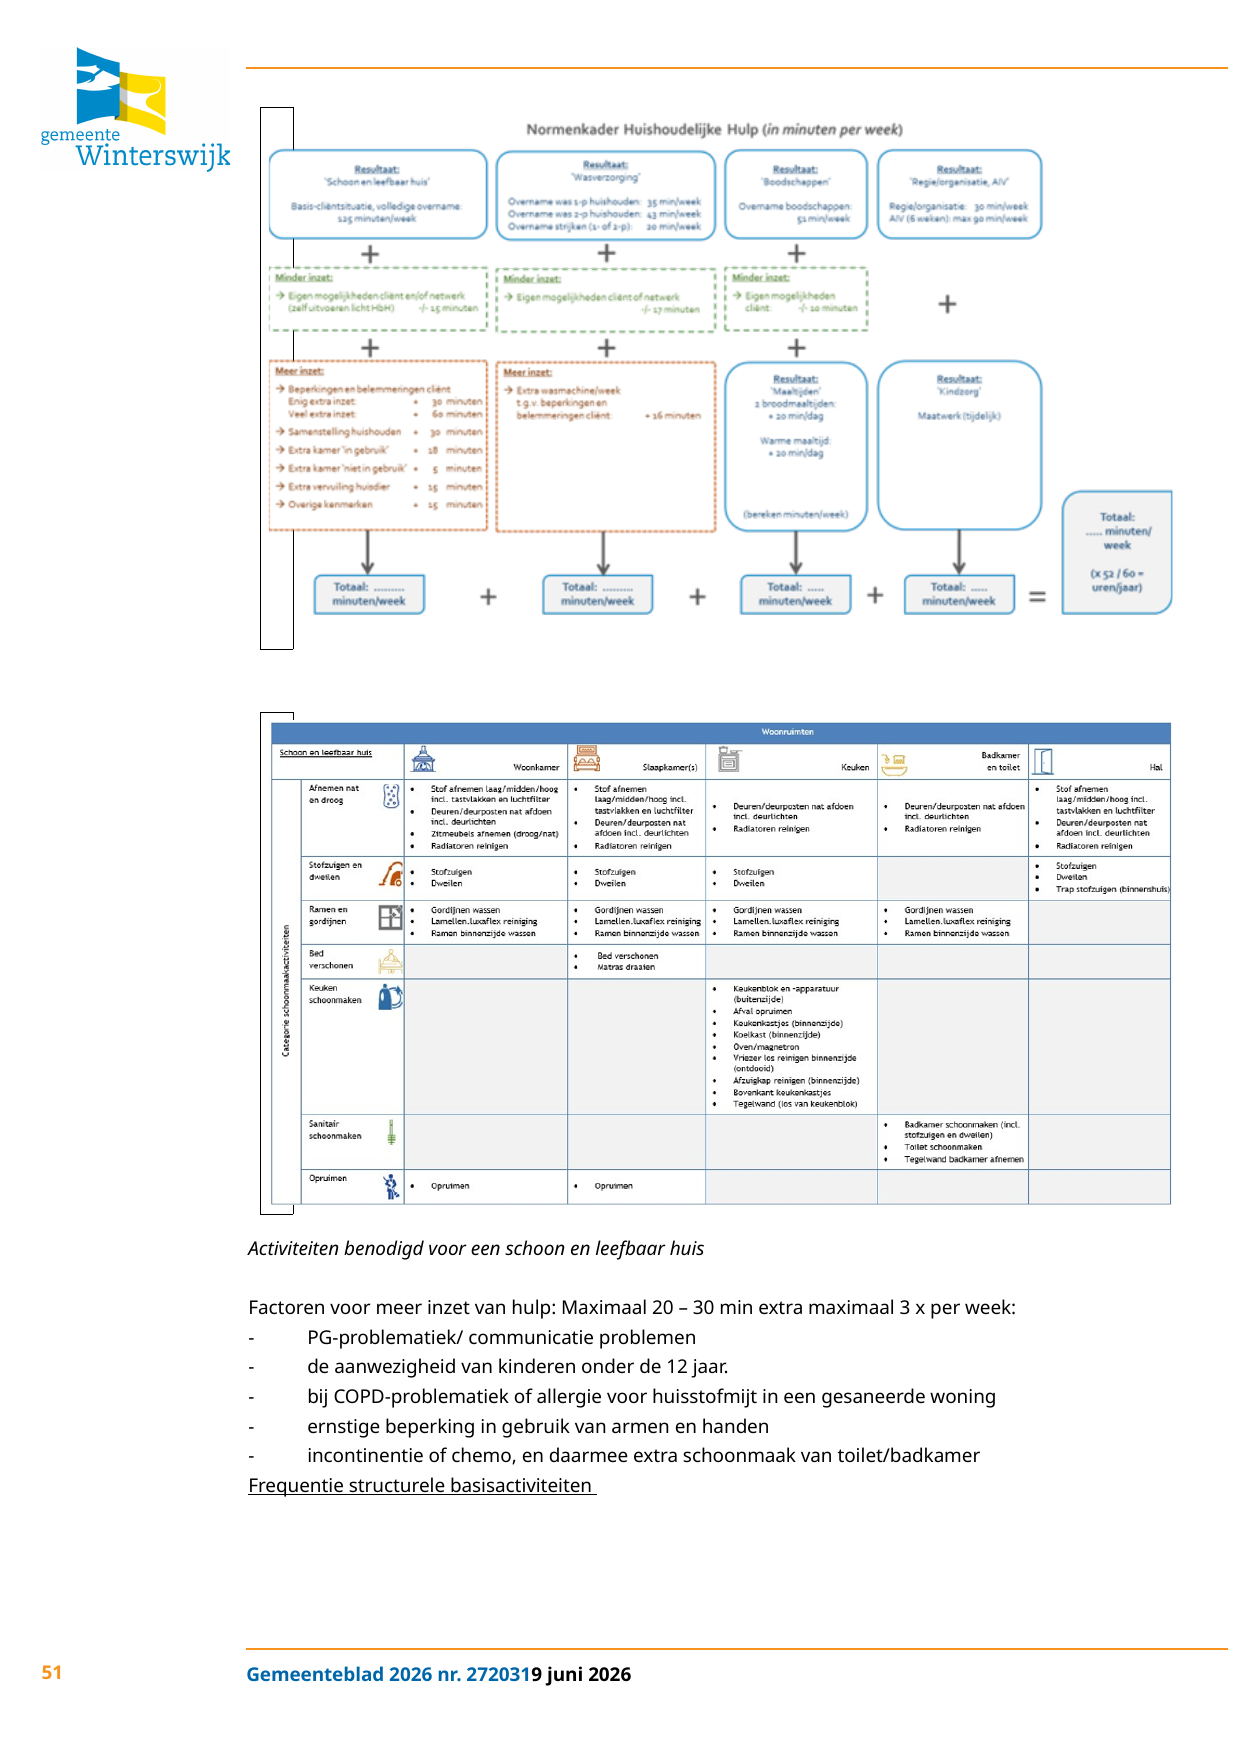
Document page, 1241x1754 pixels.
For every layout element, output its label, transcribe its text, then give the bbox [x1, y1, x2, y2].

list bij COPD-problematiek of allergie voor huisstofmijt in een gesaneerde woning [248, 1383, 1152, 1409]
picture [41, 47, 231, 172]
text Activiteiten benodigd voor een schoon en leefbaar huis [248, 1235, 1152, 1261]
list de aanwezigheid van kinderen onder de 12 jaar. [248, 1354, 1152, 1379]
picture [268, 115, 1173, 641]
text Factoren voor meer inzet van hulp: Maximaal 20 – 30 min extra maximaal 3 x per week: [248, 1294, 1152, 1320]
list incontinentie of chemo, en daarmee extra schoonmaak van toilet/badkamer [248, 1442, 1152, 1468]
list PG-problematiek/ communicatie problemen [248, 1324, 1152, 1350]
text Frequentie structurele basisactiviteiten [248, 1472, 1152, 1498]
picture [225, 153, 231, 162]
picture [268, 720, 1173, 1205]
list ernstige beperking in gebruik van armen en handen [248, 1413, 1152, 1438]
